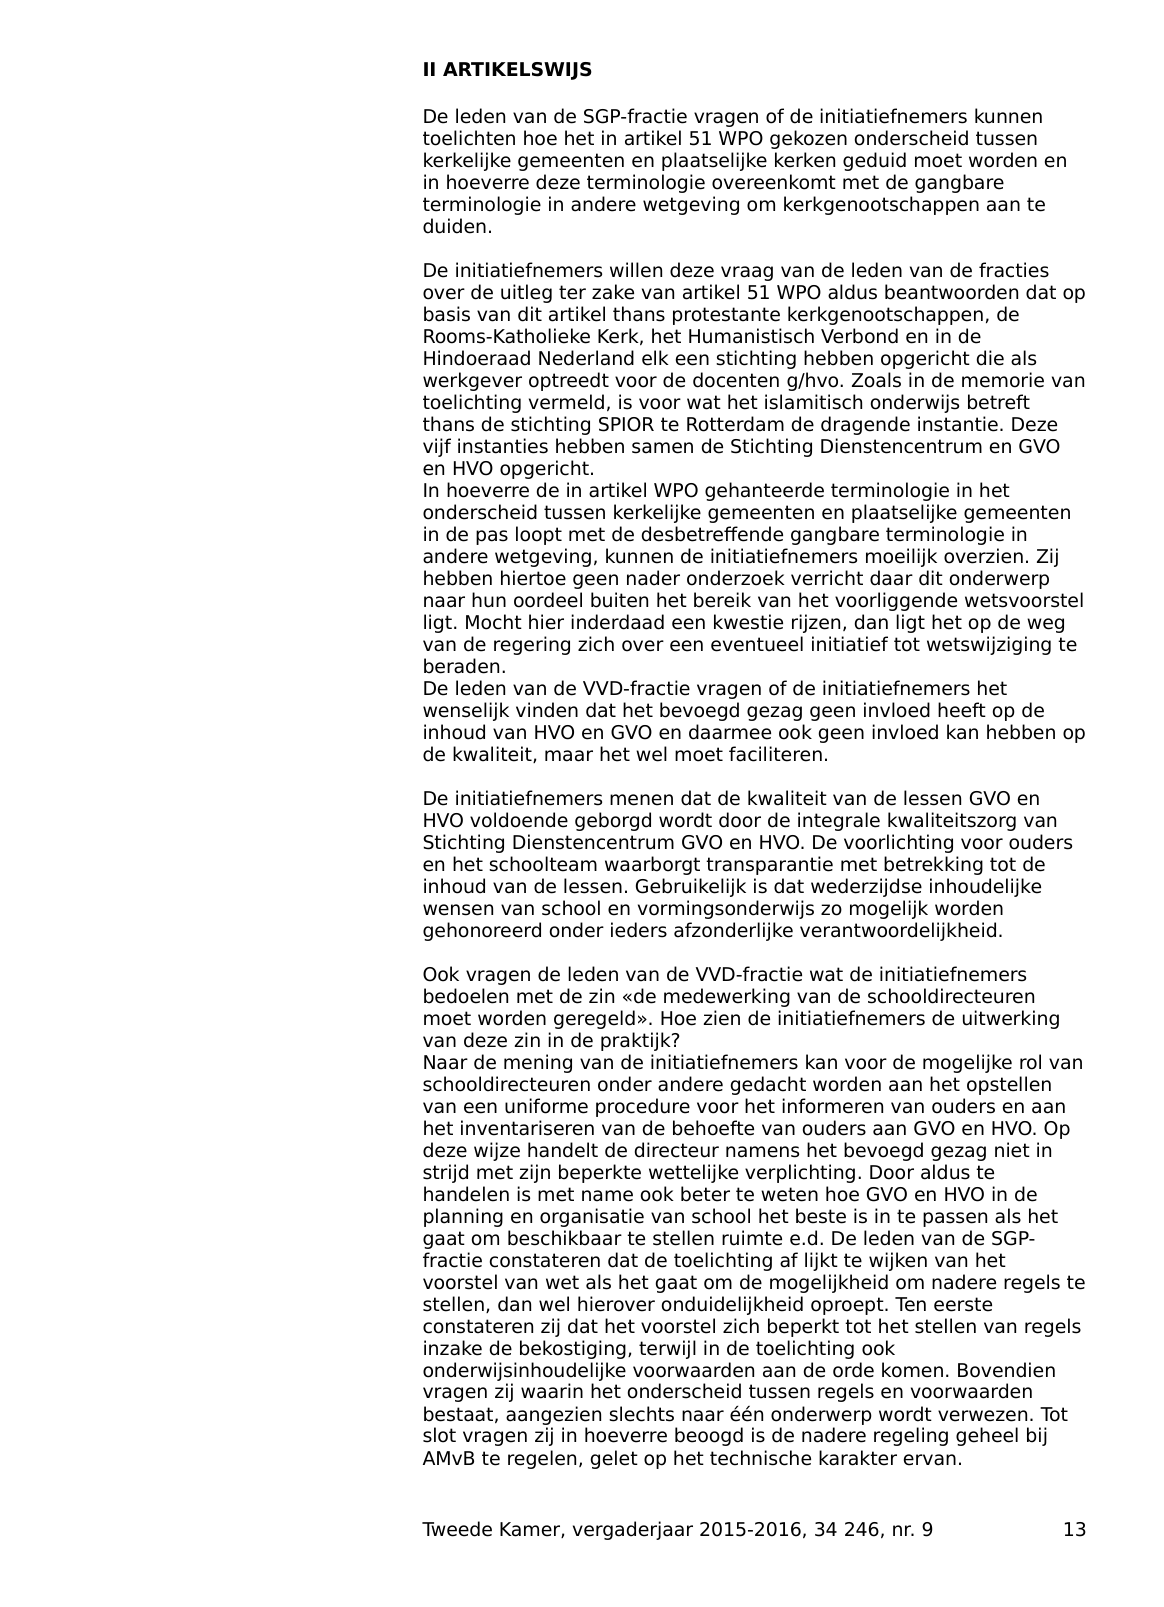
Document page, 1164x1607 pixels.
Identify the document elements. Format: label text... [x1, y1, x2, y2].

subtitle II ARTIKELSWIJS [422, 59, 1087, 81]
text Naar de mening van de initiatiefnemers kan voor de mogelijke rol van schooldirecteuren onder andere gedacht worden aan het opstellen van een uniforme procedure voor het informeren van ouders en aan het inventariseren van de behoefte van ouders aan GVO en HVO. Op deze wijze handelt de directeur namens het bevoegd gezag niet in strijd met zijn beperkte wettelijke verplichting. Door aldus te handelen is met name ook beter te weten hoe GVO en HVO in de planning en organisatie van school het beste is in te passen als het gaat om beschikbaar te stellen ruimte e.d. De leden van de SGP-fractie constateren dat de toelichting af lijkt te wijken van het voorstel van wet als het gaat om de mogelijkheid om nadere regels te stellen, dan wel hierover onduidelijkheid oproept. Ten eerste constateren zij dat het voorstel zich beperkt tot het stellen van regels inzake de bekostiging, terwijl in de toelichting ook onderwijsinhoudelijke voorwaarden aan de orde komen. Bovendien vragen zij waarin het onderscheid tussen regels en voorwaarden bestaat, aangezien slechts naar één onderwerp wordt verwezen. Tot slot vragen zij in hoeverre beoogd is de nadere regeling geheel bij AMvB te regelen, gelet op het technische karakter ervan. [422, 1052, 1087, 1469]
text De initiatiefnemers menen dat de kwaliteit van de lessen GVO en HVO voldoende geborgd wordt door de integrale kwaliteitszorg van Stichting Dienstencentrum GVO en HVO. De voorlichting voor ouders en het schoolteam waarborgt transparantie met betrekking tot de inhoud van de lessen. Gebruikelijk is dat wederzijdse inhoudelijke wensen van school en vormingsonderwijs zo mogelijk worden gehonoreerd onder ieders afzonderlijke verantwoordelijkheid. [422, 788, 1087, 942]
text In hoeverre de in artikel WPO gehanteerde terminologie in het onderscheid tussen kerkelijke gemeenten en plaatselijke gemeenten in de pas loopt met de desbetreffende gangbare terminologie in andere wetgeving, kunnen de initiatiefnemers moeilijk overzien. Zij hebben hiertoe geen nader onderzoek verricht daar dit onderwerp naar hun oordeel buiten het bereik van het voorliggende wetsvoorstel ligt. Mocht hier inderdaad een kwestie rijzen, dan ligt het op de weg van de regering zich over een eventueel initiatief tot wetswijziging te beraden. [422, 480, 1087, 678]
text De leden van de SGP-fractie vragen of de initiatiefnemers kunnen toelichten hoe het in artikel 51 WPO gekozen onderscheid tussen kerkelijke gemeenten en plaatselijke kerken geduid moet worden en in hoeverre deze terminologie overeenkomt met de gangbare terminologie in andere wetgeving om kerkgenootschappen aan te duiden. [422, 106, 1087, 238]
text De leden van de VVD-fractie vragen of de initiatiefnemers het wenselijk vinden dat het bevoegd gezag geen invloed heeft op de inhoud van HVO en GVO en daarmee ook geen invloed kan hebben op de kwaliteit, maar het wel moet faciliteren. [422, 678, 1087, 766]
text Ook vragen de leden van de VVD-fractie wat de initiatiefnemers bedoelen met de zin «de medewerking van de schooldirecteuren moet worden geregeld». Hoe zien de initiatiefnemers de uitwerking van deze zin in de praktijk? [422, 964, 1087, 1052]
text De initiatiefnemers willen deze vraag van de leden van de fracties over de uitleg ter zake van artikel 51 WPO aldus beantwoorden dat op basis van dit artikel thans protestante kerkgenootschappen, de Rooms-Katholieke Kerk, het Humanistisch Verbond en in de Hindoeraad Nederland elk een stichting hebben opgericht die als werkgever optreedt voor de docenten g/hvo. Zoals in de memorie van toelichting vermeld, is voor wat het islamitisch onderwijs betreft thans de stichting SPIOR te Rotterdam de dragende instantie. Deze vijf instanties hebben samen de Stichting Dienstencentrum en GVO en HVO opgericht. [422, 260, 1087, 480]
